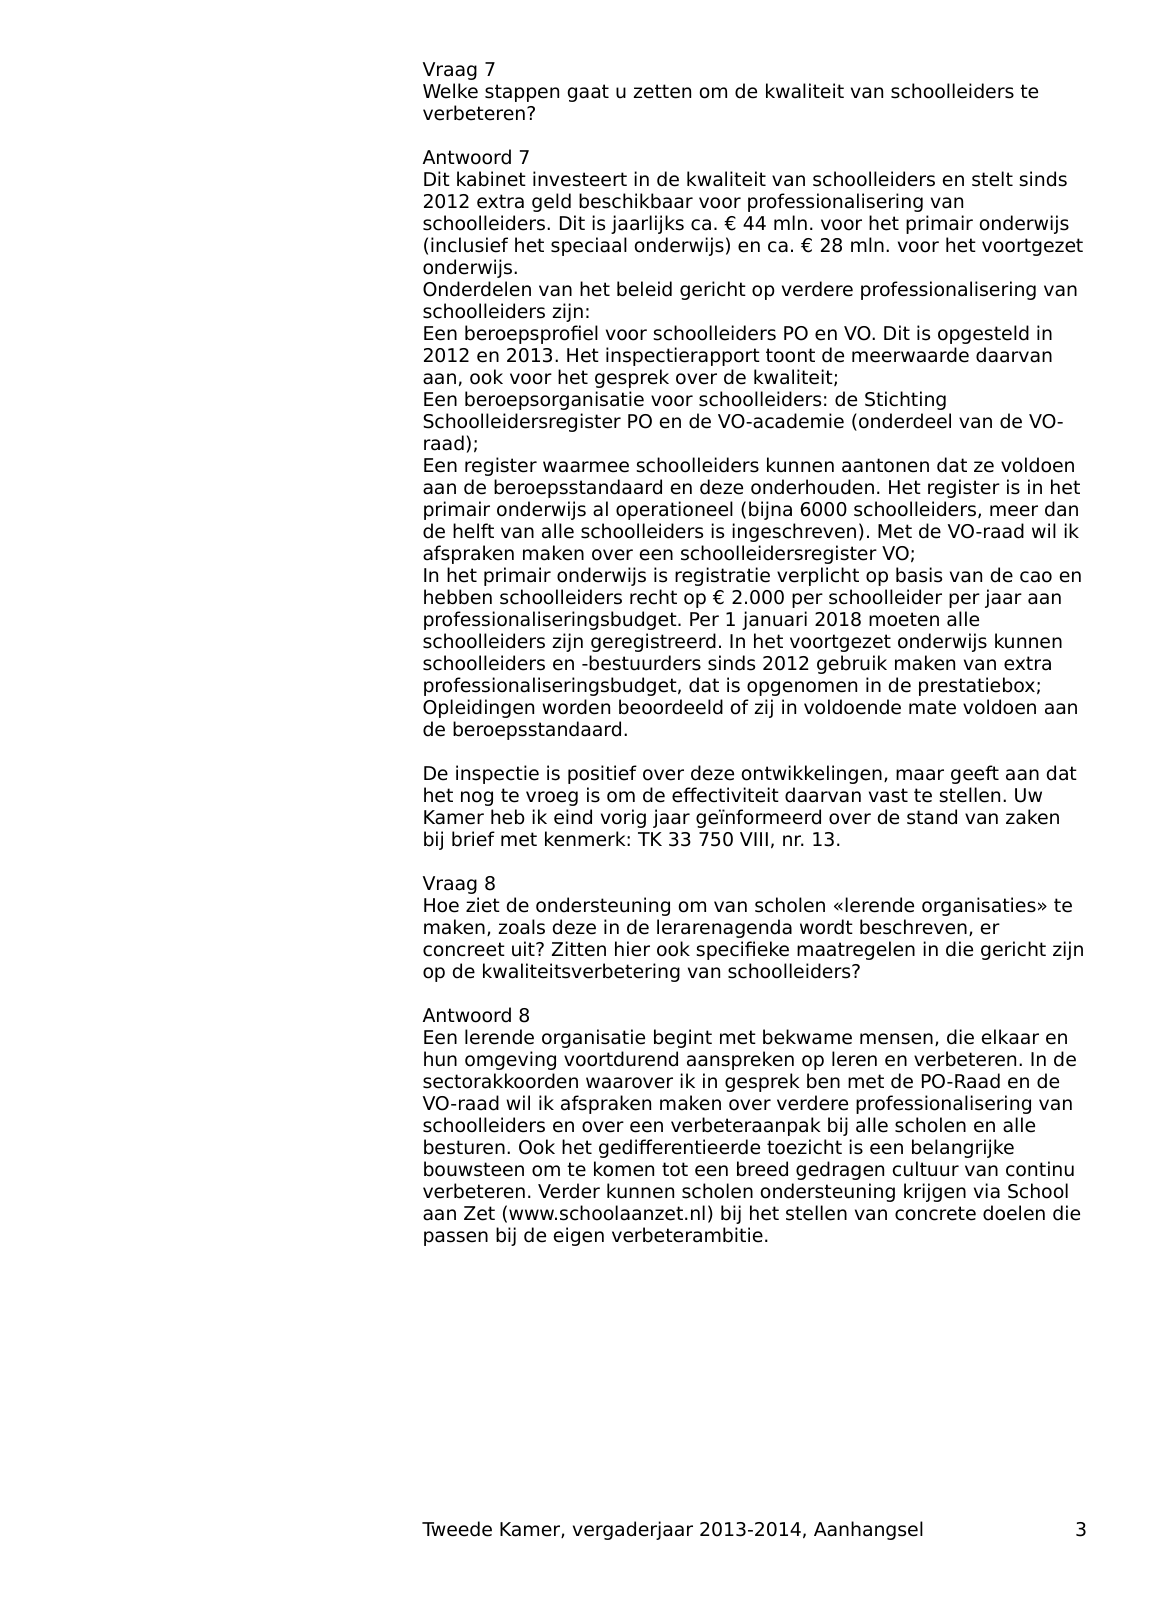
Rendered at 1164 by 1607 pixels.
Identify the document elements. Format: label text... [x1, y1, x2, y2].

text Een lerende organisatie begint met bekwame mensen, die elkaar en hun omgeving voortdurend aanspreken op leren en verbeteren. In de sectorakkoorden waarover ik in gesprek ben met de PO-Raad en de VO-raad wil ik afspraken maken over verdere professionalisering van schoolleiders en over een verbeteraanpak bij alle scholen en alle besturen. Ook het gedifferentieerde toezicht is een belangrijke bouwsteen om te komen tot een breed gedragen cultuur van continu verbeteren. Verder kunnen scholen ondersteuning krijgen via School aan Zet (www.schoolaanzet.nl) bij het stellen van concrete doelen die passen bij de eigen verbeterambitie. [422, 1027, 1087, 1247]
text In het primair onderwijs is registratie verplicht op basis van de cao en hebben schoolleiders recht op € 2.000 per schoolleider per jaar aan professionaliseringsbudget. Per 1 januari 2018 moeten alle schoolleiders zijn geregistreerd. In het voortgezet onderwijs kunnen schoolleiders en -bestuurders sinds 2012 gebruik maken van extra professionaliseringsbudget, dat is opgenomen in de prestatiebox; [422, 565, 1087, 697]
text Een beroepsorganisatie voor schoolleiders: de Stichting Schoolleidersregister PO en de VO-academie (onderdeel van de VO-raad); [422, 389, 1087, 455]
text Een beroepsprofiel voor schoolleiders PO en VO. Dit is opgesteld in 2012 en 2013. Het inspectierapport toont de meerwaarde daarvan aan, ook voor het gesprek over de kwaliteit; [422, 323, 1087, 389]
text Hoe ziet de ondersteuning om van scholen «lerende organisaties» te maken, zoals deze in de lerarenagenda wordt beschreven, er concreet uit? Zitten hier ook specifieke maatregelen in die gericht zijn op de kwaliteitsverbetering van schoolleiders? [422, 895, 1087, 983]
text De inspectie is positief over deze ontwikkelingen, maar geeft aan dat het nog te vroeg is om de effectiviteit daarvan vast te stellen. Uw Kamer heb ik eind vorig jaar geïnformeerd over de stand van zaken bij brief met kenmerk: TK 33 750 VIII, nr. 13. [422, 763, 1087, 851]
text Vraag 8 [422, 873, 1087, 895]
text Opleidingen worden beoordeeld of zij in voldoende mate voldoen aan de beroepsstandaard. [422, 697, 1087, 741]
text Antwoord 8 [422, 1005, 1087, 1027]
text Onderdelen van het beleid gericht op verdere professionalisering van schoolleiders zijn: [422, 279, 1087, 323]
text Antwoord 7 [422, 147, 1087, 169]
text Dit kabinet investeert in de kwaliteit van schoolleiders en stelt sinds 2012 extra geld beschikbaar voor professionalisering van schoolleiders. Dit is jaarlijks ca. € 44 mln. voor het primair onderwijs (inclusief het speciaal onderwijs) en ca. € 28 mln. voor het voortgezet onderwijs. [422, 169, 1087, 279]
text Vraag 7 [422, 59, 1087, 81]
text Een register waarmee schoolleiders kunnen aantonen dat ze voldoen aan de beroepsstandaard en deze onderhouden. Het register is in het primair onderwijs al operationeel (bijna 6000 schoolleiders, meer dan de helft van alle schoolleiders is ingeschreven). Met de VO-raad wil ik afspraken maken over een schoolleidersregister VO; [422, 455, 1087, 565]
text Welke stappen gaat u zetten om de kwaliteit van schoolleiders te verbeteren? [422, 81, 1087, 125]
